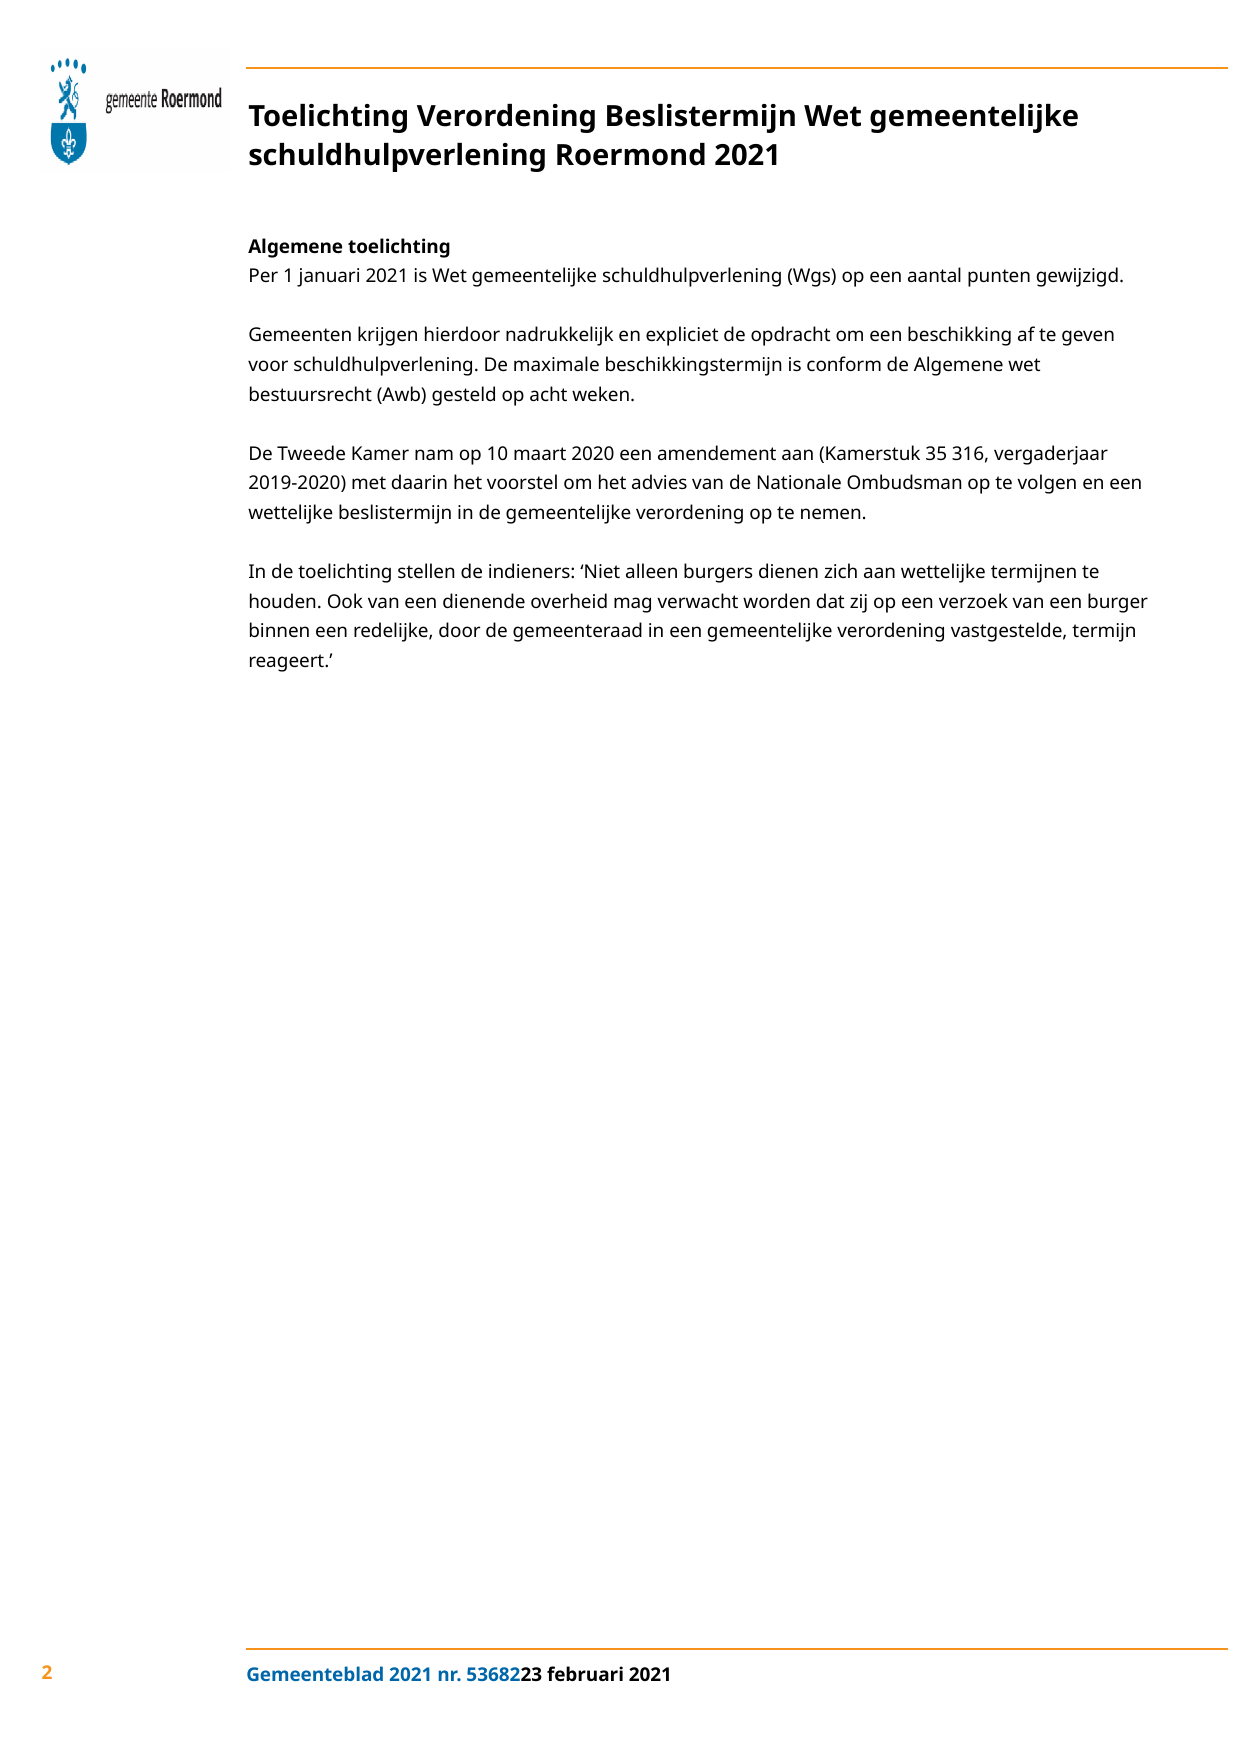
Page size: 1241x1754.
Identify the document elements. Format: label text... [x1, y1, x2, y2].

text Per 1 januari 2021 is Wet gemeentelijke schuldhulpverlening (Wgs) op een aantal punten gewijzigd. [248, 262, 1152, 288]
text De Tweede Kamer nam op 10 maart 2020 een amendement aan (Kamerstuk 35 316, vergaderjaar 2019-2020) met daarin het voorstel om het advies van de Nationale Ombudsman op te volgen en een wettelijke beslistermijn in de gemeentelijke verordening op te nemen. [248, 440, 1152, 525]
text In de toelichting stellen de indieners: ‘Niet alleen burgers dienen zich aan wettelijke termijnen te houden. Ook van een dienende overheid mag verwacht worden dat zij op een verzoek van een burger binnen een redelijke, door de gemeenteraad in een gemeentelijke verordening vastgestelde, termijn reageert.’ [248, 558, 1152, 673]
text Algemene toelichting [248, 233, 1152, 259]
text Gemeenten krijgen hierdoor nadrukkelijk en expliciet de opdracht om een beschikking af te geven voor schuldhulpverlening. De maximale beschikkingstermijn is conform de Algemene wet bestuursrecht (Awb) gesteld op acht weken. [248, 322, 1152, 407]
text Toelichting Verordening Beslistermijn Wet gemeentelijke schuldhulpverlening Roermond 2021 [248, 95, 1152, 174]
picture [41, 47, 231, 172]
